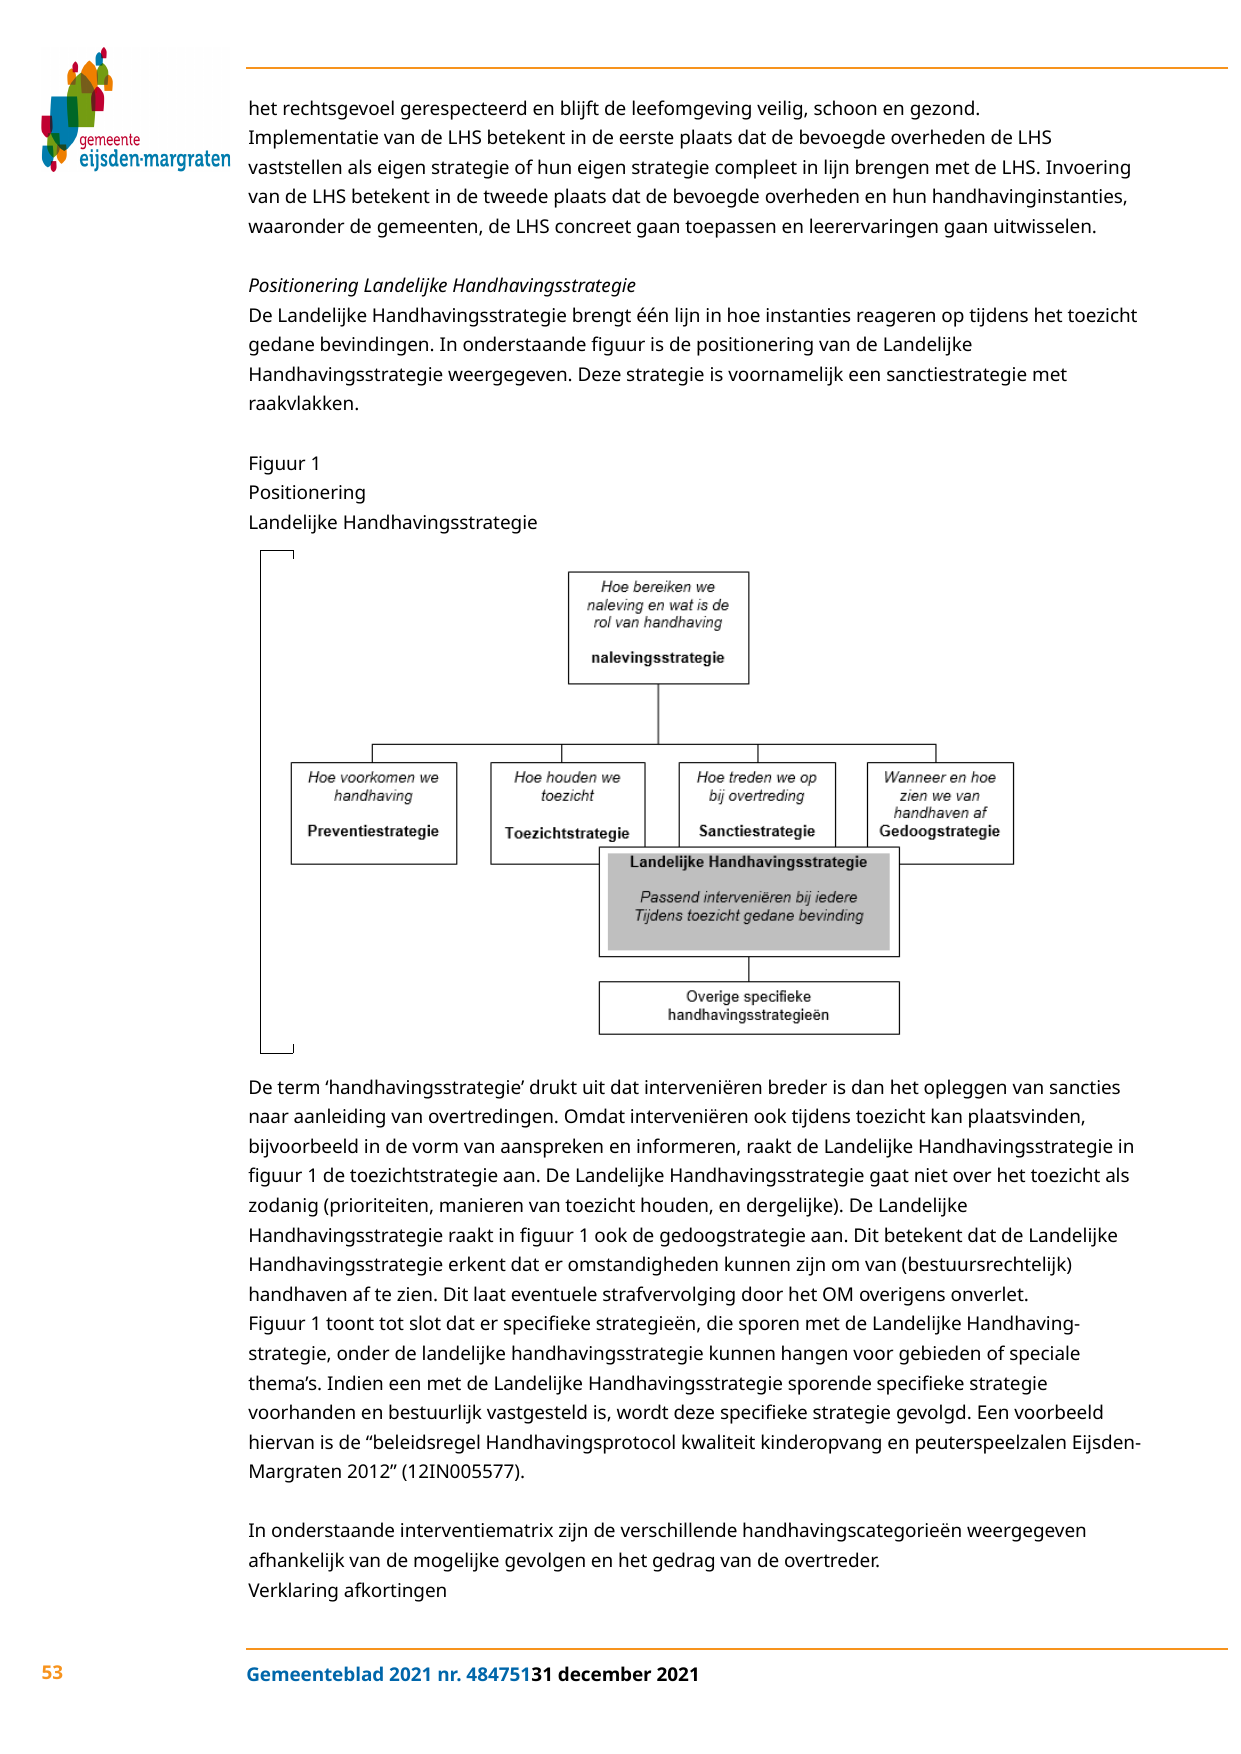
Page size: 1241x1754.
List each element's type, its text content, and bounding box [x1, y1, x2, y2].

text het rechtsgevoel gerespecteerd en blijft de leefomgeving veilig, schoon en gezond. [248, 95, 1152, 121]
picture [268, 559, 1037, 1044]
text Implementatie van de LHS betekent in de eerste plaats dat de bevoegde overheden de LHS vaststellen als eigen strategie of hun eigen strategie compleet in lijn brengen met de LHS. Invoering van de LHS betekent in de tweede plaats dat de bevoegde overheden en hun handhavinginstanties, waaronder de gemeenten, de LHS concreet gaan toepassen en leerervaringen gaan uitwisselen. [248, 124, 1152, 239]
text Landelijke Handhavingsstrategie [248, 509, 1152, 535]
text Figuur 1 [248, 450, 1152, 476]
text De term ‘handhavingsstrategie’ drukt uit dat interveniëren breder is dan het opleggen van sancties naar aanleiding van overtredingen. Omdat interveniëren ook tijdens toezicht kan plaatsvinden, bijvoorbeeld in de vorm van aanspreken en informeren, raakt de Landelijke Handhavingsstrategie in figuur 1 de toezichtstrategie aan. De Landelijke Handhavingsstrategie gaat niet over het toezicht als zodanig (prioriteiten, manieren van toezicht houden, en dergelijke). De Landelijke Handhavingsstrategie raakt in figuur 1 ook de gedoogstrategie aan. Dit betekent dat de Landelijke Handhavingsstrategie erkent dat er omstandigheden kunnen zijn om van (bestuursrechtelijk) handhaven af te zien. Dit laat eventuele strafvervolging door het OM overigens onverlet. [248, 1074, 1152, 1307]
picture [41, 47, 231, 172]
text Positionering Landelijke Handhavingsstrategie [248, 272, 1152, 298]
text Positionering [248, 479, 1152, 505]
text In onderstaande interventiematrix zijn de verschillende handhavingscategorieën weergegeven afhankelijk van de mogelijke gevolgen en het gedrag van de overtreder. [248, 1518, 1152, 1573]
text Figuur 1 toont tot slot dat er specifieke strategieën, die sporen met de Landelijke Handhaving-strategie, onder de landelijke handhavingsstrategie kunnen hangen voor gebieden of speciale thema’s. Indien een met de Landelijke Handhavingsstrategie sporende specifieke strategie voorhanden en bestuurlijk vastgesteld is, wordt deze specifieke strategie gevolgd. Een voorbeeld hiervan is de “beleidsregel Handhavingsprotocol kwaliteit kinderopvang en peuterspeelzalen Eijsden-Margraten 2012” (12IN005577). [248, 1311, 1152, 1484]
text De Landelijke Handhavingsstrategie brengt één lijn in hoe instanties reageren op tijdens het toezicht gedane bevindingen. In onderstaande figuur is de positionering van de Landelijke Handhavingsstrategie weergegeven. Deze strategie is voornamelijk een sanctiestrategie met raakvlakken. [248, 302, 1152, 416]
text Verklaring afkortingen [248, 1577, 1152, 1603]
